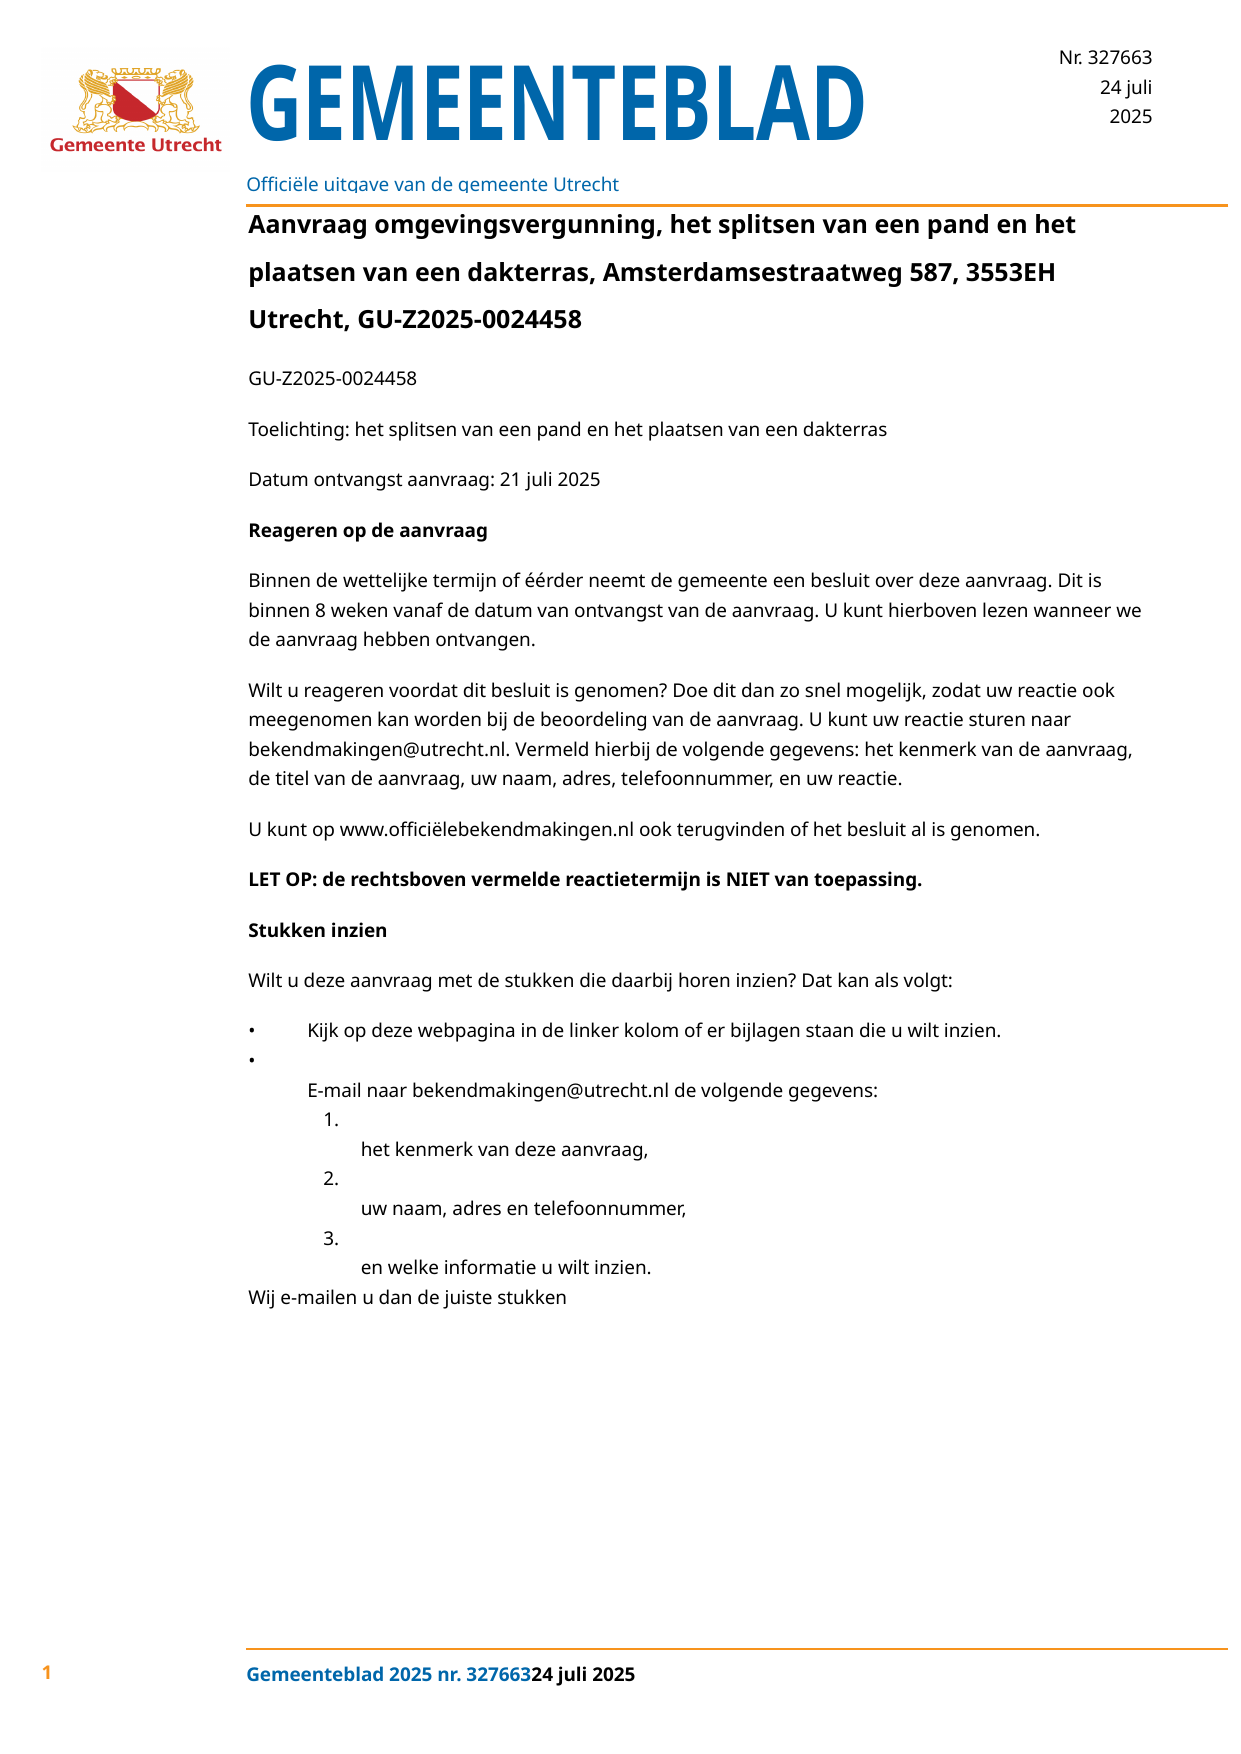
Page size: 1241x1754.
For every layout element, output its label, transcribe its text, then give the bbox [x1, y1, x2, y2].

text Wilt u reageren voordat dit besluit is genomen? Doe dit dan zo snel mogelijk, zodat uw reactie ook meegenomen kan worden bij de beoordeling van de aanvraag. U kunt uw reactie sturen naar bekendmakingen@utrecht.nl. Vermeld hierbij de volgende gegevens: het kenmerk van de aanvraag, de titel van de aanvraag, uw naam, adres, telefoonnummer, en uw reactie. [248, 677, 1152, 791]
text Aanvraag omgevingsvergunning, het splitsen van een pand en het plaatsen van een dakterras, Amsterdamsestraatweg 587, 3553EH Utrecht, GU-Z2025-0024458 [248, 207, 1152, 336]
text Wij e-mailen u dan de juiste stukken [248, 1284, 1152, 1309]
text Reageren op de aanvraag [248, 517, 1152, 542]
text Toelichting: het splitsen van een pand en het plaatsen van een dakterras [248, 416, 1152, 442]
list uw naam, adres en telefoonnummer, [323, 1195, 1152, 1221]
list Kijk op deze webpagina in de linker kolom of er bijlagen staan die u wilt inzien. [248, 1018, 1152, 1043]
list het kenmerk van deze aanvraag, [323, 1136, 1152, 1162]
text Datum ontvangst aanvraag: 21 juli 2025 [248, 466, 1152, 492]
picture [41, 47, 231, 172]
text Stukken inzien [248, 917, 1152, 942]
text U kunt op www.officiëlebekendmakingen.nl ook terugvinden of het besluit al is genomen. [248, 816, 1152, 842]
list E-mail naar bekendmakingen@utrecht.nl de volgende gegevens: [248, 1077, 1152, 1102]
text Binnen de wettelijke termijn of éérder neemt de gemeente een besluit over deze aanvraag. Dit is binnen 8 weken vanaf de datum van ontvangst van de aanvraag. U kunt hierboven lezen wanneer we de aanvraag hebben ontvangen. [248, 567, 1152, 652]
text LET OP: de rechtsboven vermelde reactietermijn is NIET van toepassing. [248, 866, 1152, 892]
list en welke informatie u wilt inzien. [323, 1254, 1152, 1280]
text Wilt u deze aanvraag met de stukken die daarbij horen inzien? Dat kan als volgt: [248, 967, 1152, 993]
text GU-Z2025-0024458 [248, 366, 1152, 391]
